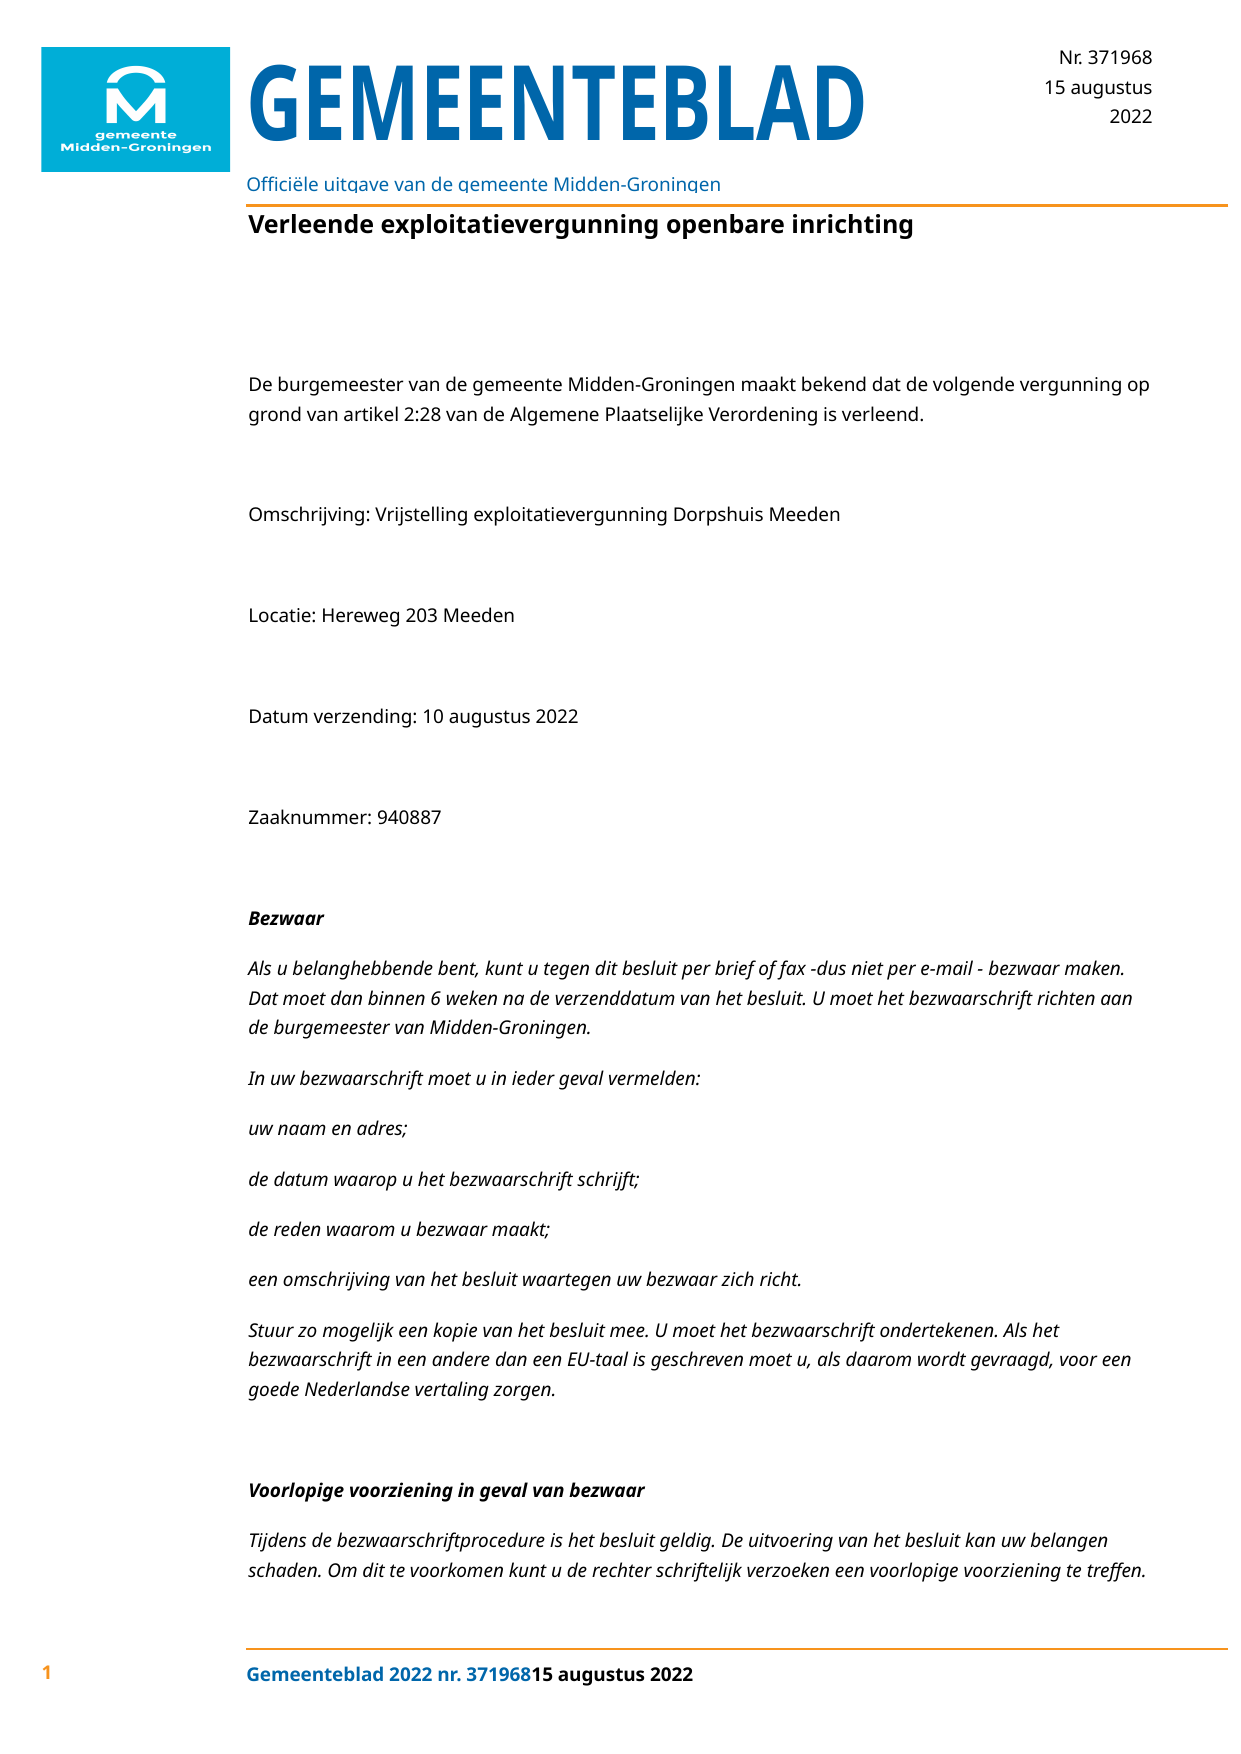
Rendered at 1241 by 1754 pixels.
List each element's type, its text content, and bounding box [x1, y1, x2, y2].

text Verleende exploitatievergunning openbare inrichting [248, 207, 1152, 241]
text een omschrijving van het besluit waartegen uw bezwaar zich richt. [248, 1267, 1152, 1292]
text Locatie: Hereweg 203 Meeden [248, 602, 1152, 628]
picture [184, 146, 190, 153]
text de datum waarop u het bezwaarschrift schrijft; [248, 1166, 1152, 1191]
text Bezwaar [248, 905, 1152, 931]
text de reden waarom u bezwaar maakt; [248, 1216, 1152, 1242]
text Tijdens de bezwaarschriftprocedure is het besluit geldig. De uitvoering van het besluit kan uw belangen schaden. Om dit te voorkomen kunt u de rechter schriftelijk verzoeken een voorlopige voorziening te treffen. [248, 1527, 1152, 1583]
picture [108, 66, 164, 82]
text De burgemeester van de gemeente Midden-Groningen maakt bekend dat de volgende vergunning op grond van artikel 2:28 van de Algemene Plaatselijke Verordening is verleend. [248, 371, 1152, 426]
text Stuur zo mogelijk een kopie van het besluit mee. U moet het bezwaarschrift ondertekenen. Als het bezwaarschrift in een andere dan een EU-taal is geschreven moet u, als daarom wordt gevraagd, voor een goede Nederlandse vertaling zorgen. [248, 1317, 1152, 1402]
text Voorlopige voorziening in geval van bezwaar [248, 1477, 1152, 1503]
text Datum verzending: 10 augustus 2022 [248, 703, 1152, 729]
text uw naam en adres; [248, 1115, 1152, 1141]
text Zaaknummer: 940887 [248, 804, 1152, 830]
text Omschrijving: Vrijstelling exploitatievergunning Dorpshuis Meeden [248, 502, 1152, 527]
picture [107, 89, 165, 122]
text In uw bezwaarschrift moet u in ieder geval vermelden: [248, 1065, 1152, 1091]
text Als u belanghebbende bent, kunt u tegen dit besluit per brief of fax -dus niet per e-mail - bezwaar maken. Dat moet dan binnen 6 weken na de verzenddatum van het besluit. U moet het bezwaarschrift richten aan de burgemeester van Midden-Groningen. [248, 955, 1152, 1040]
